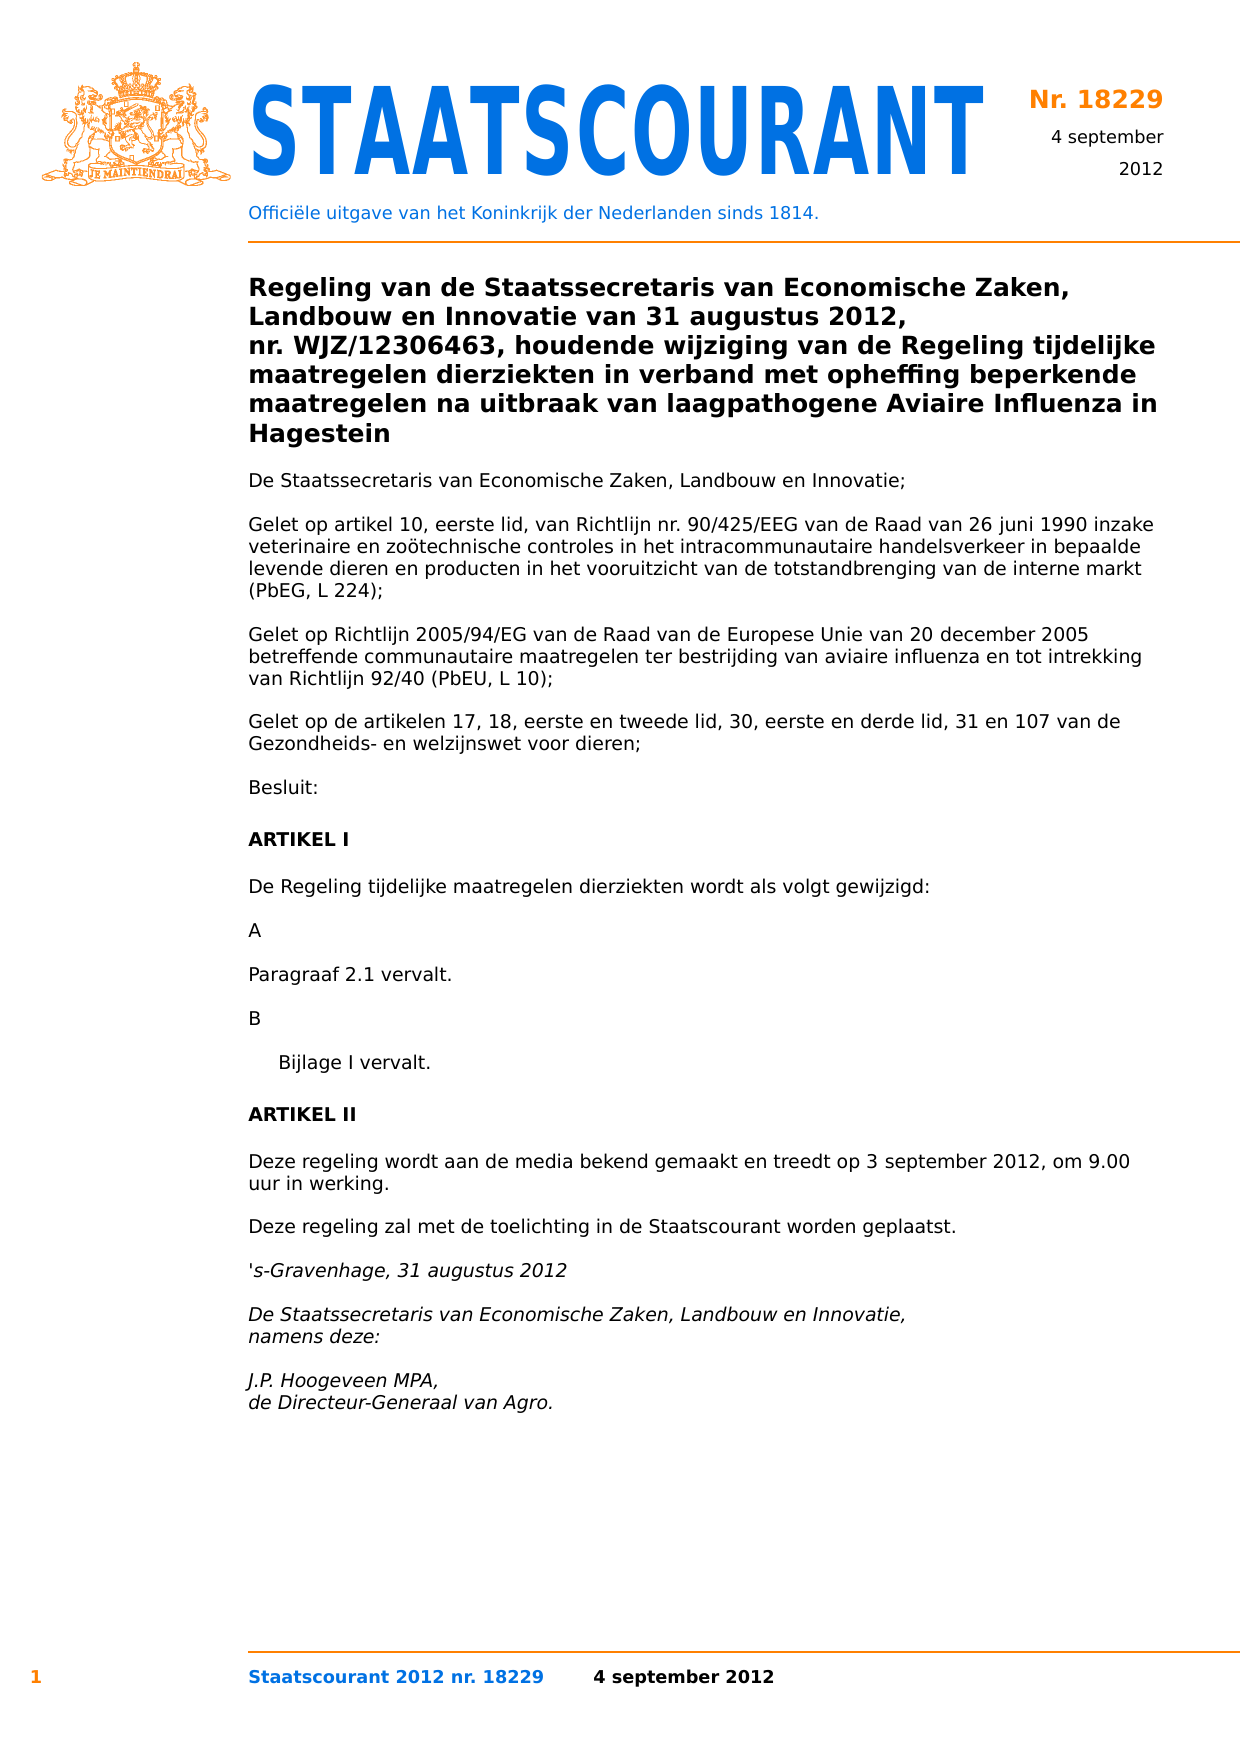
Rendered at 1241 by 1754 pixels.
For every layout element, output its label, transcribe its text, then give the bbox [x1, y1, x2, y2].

text 's-Gravenhage, 31 augustus 2012 [248, 1260, 1163, 1282]
table_cell Officiële uitgave van het Koninkrijk der Nederlanden sinds 1814. [248, 203, 1240, 241]
text A [248, 920, 1163, 942]
text B [248, 1008, 1163, 1030]
table_header Nr. 18229 [998, 62, 1240, 121]
table_cell 4 september [998, 121, 1240, 153]
text Gelet op Richtlijn 2005/94/EG van de Raad van de Europese Unie van 20 december 2005 betreffende communautaire maatregelen ter bestrijding van aviaire influenza en tot intrekking van Richtlijn 92/40 (PbEU, L 10); [248, 623, 1163, 689]
subtitle ARTIKEL I [248, 829, 1163, 851]
subtitle Regeling van de Staatssecretaris van Economische Zaken, Landbouw en Innovatie van 31 augustus 2012, nr. WJZ/12306463, houdende wijziging van de Regeling tijdelijke maatregelen dierziekten in verband met opheffing beperkende maatregelen na uitbraak van laagpathogene Aviaire Influenza in Hagestein [248, 273, 1163, 448]
text Bijlage I vervalt. [278, 1052, 1163, 1073]
text Gelet op artikel 10, eerste lid, van Richtlijn nr. 90/425/EEG van de Raad van 26 juni 1990 inzake veterinaire en zoötechnische controles in het intracommunautaire handelsverkeer in bepaalde levende dieren en producten in het vooruitzicht van de totstandbrenging van de interne markt (PbEG, L 224); [248, 514, 1163, 602]
text Besluit: [248, 777, 1163, 799]
table_cell 2012 [998, 153, 1240, 203]
text Deze regeling zal met de toelichting in de Staatscourant worden geplaatst. [248, 1216, 1163, 1238]
table_header [25, 62, 248, 241]
text Paragraaf 2.1 vervalt. [248, 964, 1163, 986]
text De Staatssecretaris van Economische Zaken, Landbouw en Innovatie; [248, 470, 1163, 492]
text De Regeling tijdelijke maatregelen dierziekten wordt als volgt gewijzigd: [248, 876, 1163, 898]
text Gelet op de artikelen 17, 18, eerste en tweede lid, 30, eerste en derde lid, 31 en 107 van de Gezondheids- en welzijnswet voor dieren; [248, 711, 1163, 755]
text Deze regeling wordt aan de media bekend gemaakt en treedt op 3 september 2012, om 9.00 uur in werking. [248, 1151, 1163, 1194]
text De Staatssecretaris van Economische Zaken, Landbouw en Innovatie, namens deze: J.P. Hoogeveen MPA, de Directeur-Generaal van Agro. [248, 1304, 1163, 1414]
table_header STAATSCOURANT [248, 62, 998, 203]
picture [41, 62, 231, 186]
subtitle ARTIKEL II [248, 1103, 1163, 1126]
